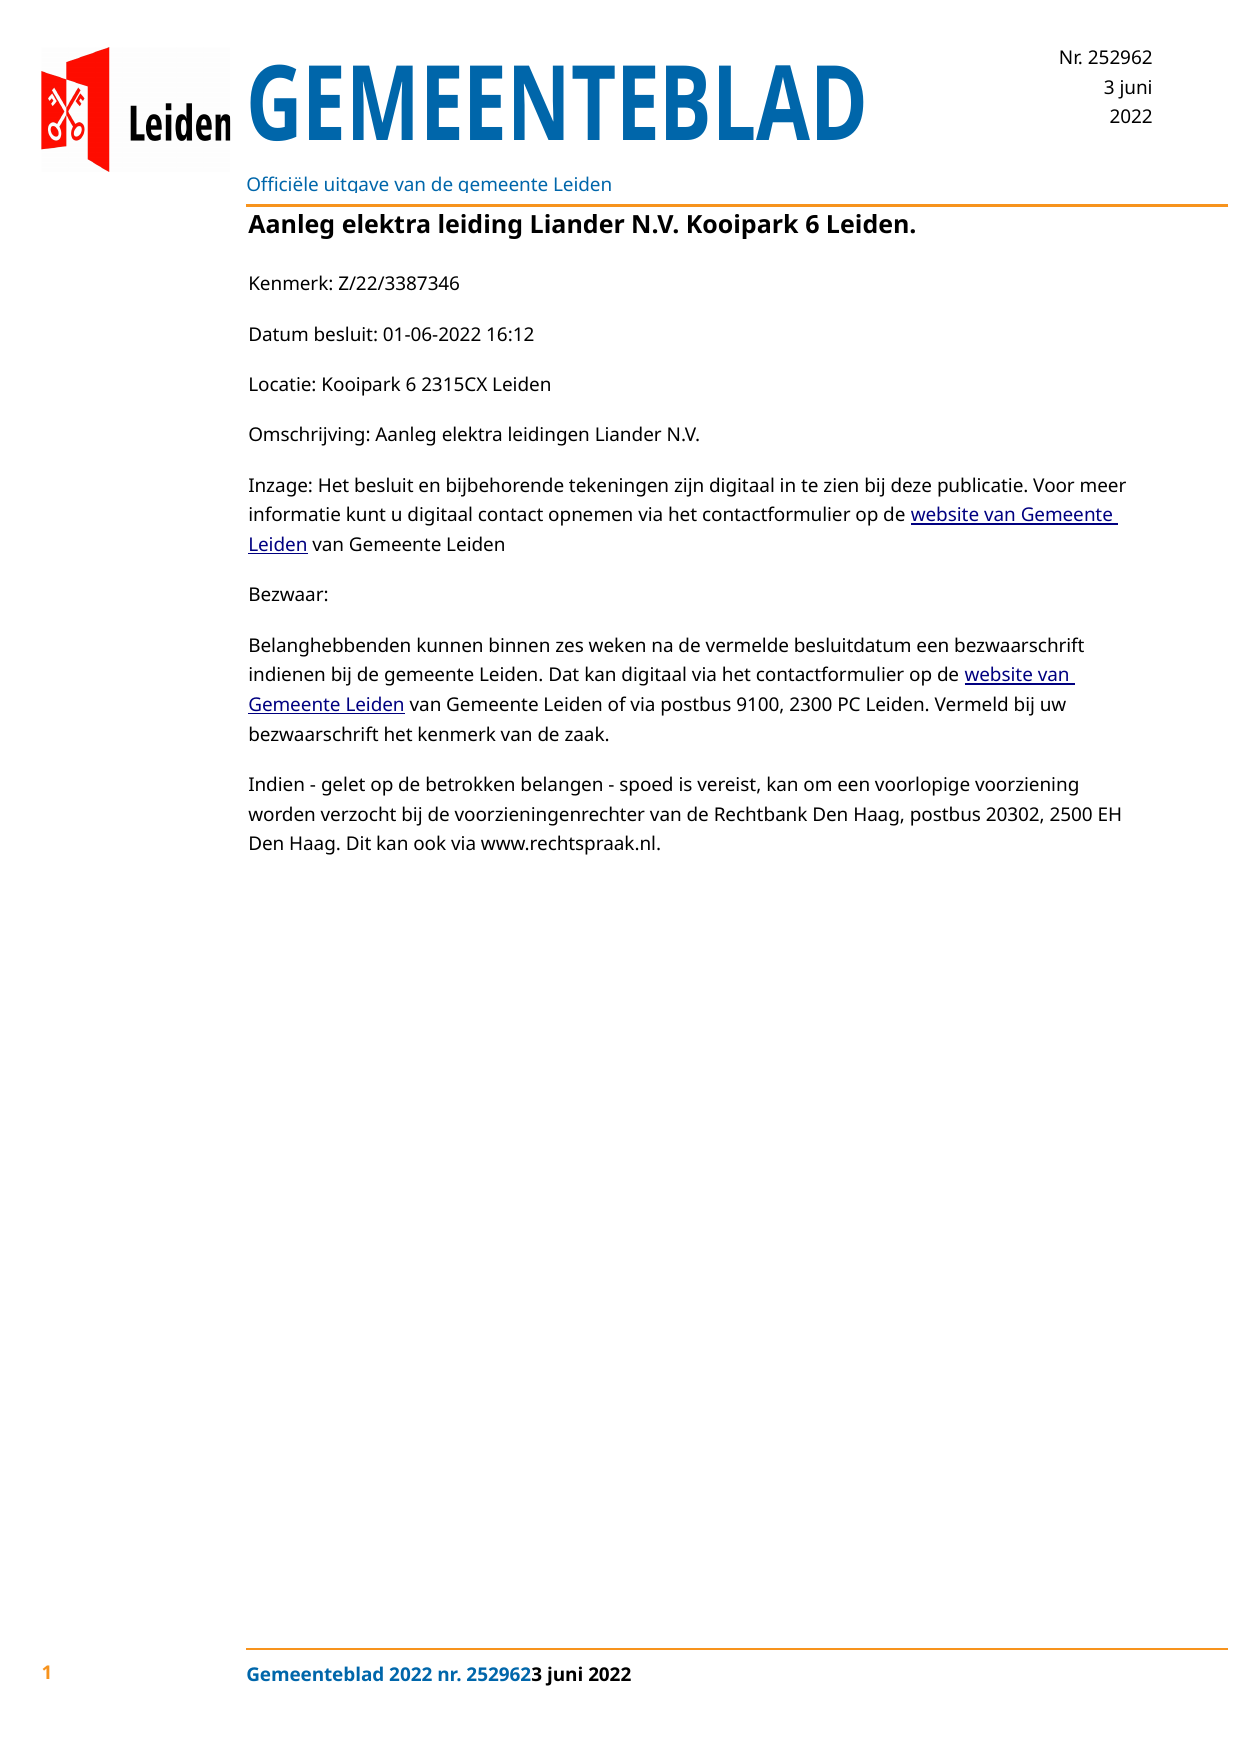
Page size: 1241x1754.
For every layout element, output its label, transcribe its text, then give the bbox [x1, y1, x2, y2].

text Kenmerk: Z/22/3387346 [248, 270, 1152, 296]
text Indien - gelet op de betrokken belangen - spoed is vereist, kan om een voorlopige voorziening worden verzocht bij de voorzieningenrechter van de Rechtbank Den Haag, postbus 20302, 2500 EH Den Haag. Dit kan ook via www.rechtspraak.nl. [248, 771, 1152, 856]
text Inzage: Het besluit en bijbehorende tekeningen zijn digitaal in te zien bij deze publicatie. Voor meer informatie kunt u digitaal contact opnemen via het contactformulier op de website van Gemeente Leiden van Gemeente Leiden [248, 472, 1152, 557]
text Bezwaar: [248, 582, 1152, 607]
picture [41, 47, 231, 172]
text Belanghebbenden kunnen binnen zes weken na de vermelde besluitdatum een bezwaarschrift indienen bij de gemeente Leiden. Dat kan digitaal via het contactformulier op de website van Gemeente Leiden van Gemeente Leiden of via postbus 9100, 2300 PC Leiden. Vermeld bij uw bezwaarschrift het kenmerk van de zaak. [248, 632, 1152, 746]
text Locatie: Kooipark 6 2315CX Leiden [248, 371, 1152, 397]
text Omschrijving: Aanleg elektra leidingen Liander N.V. [248, 422, 1152, 447]
text Aanleg elektra leiding Liander N.V. Kooipark 6 Leiden. [248, 207, 1152, 241]
text Datum besluit: 01-06-2022 16:12 [248, 321, 1152, 346]
